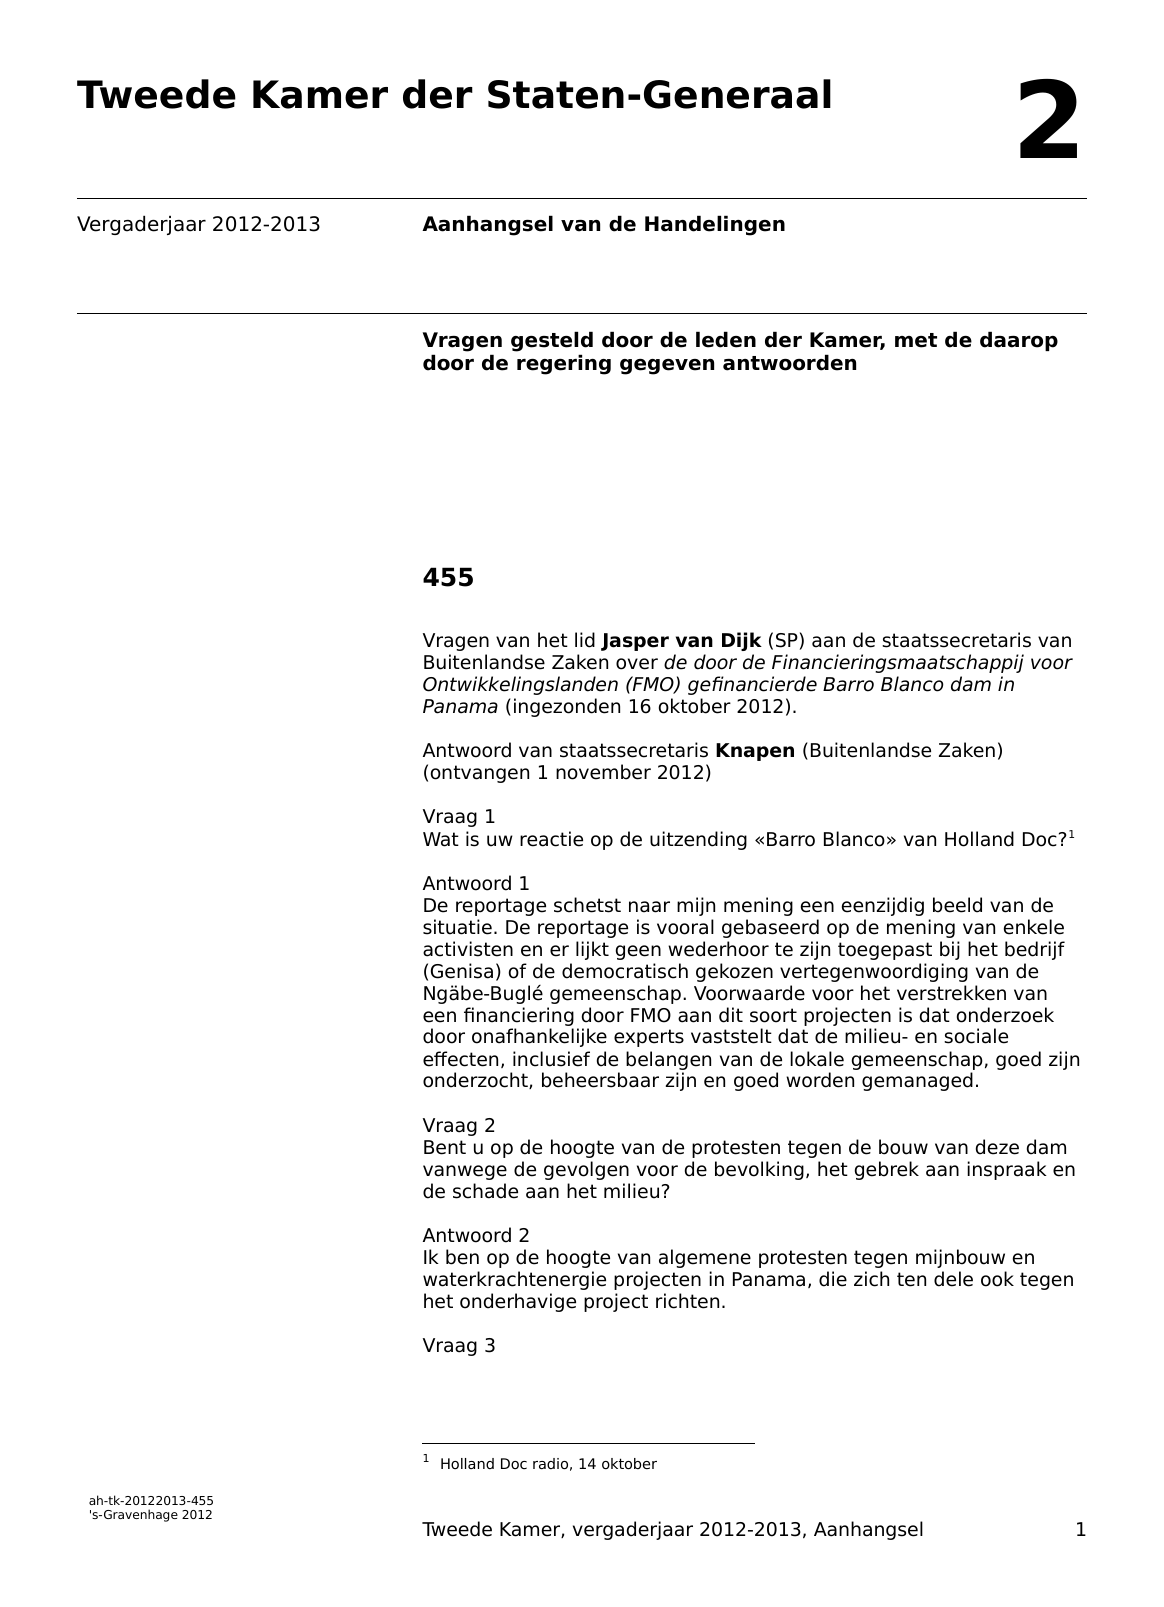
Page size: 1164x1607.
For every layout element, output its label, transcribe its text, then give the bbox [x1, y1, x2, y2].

text Antwoord van staatssecretaris Knapen (Buitenlandse Zaken) (ontvangen 1 november 2012) [422, 740, 1087, 784]
text 's-Gravenhage 2012 [88, 1508, 323, 1522]
table_header Tweede Kamer der Staten-Generaal [77, 59, 886, 198]
text De reportage schetst naar mijn mening een eenzijdig beeld van de situatie. De reportage is vooral gebaseerd op de mening van enkele activisten en er lijkt geen wederhoor te zijn toegepast bij het bedrijf (Genisa) of de democratisch gekozen vertegenwoordiging van de Ngäbe-Buglé gemeenschap. Voorwaarde voor het verstrekken van een financiering door FMO aan dit soort projecten is dat onderzoek door onafhankelijke experts vaststelt dat de milieu- en sociale effecten, inclusief de belangen van de lokale gemeenschap, goed zijn onderzocht, beheersbaar zijn en goed worden gemanaged. [422, 894, 1087, 1092]
text Vraag 3 [422, 1335, 1087, 1357]
text 455 [422, 563, 1087, 592]
text Bent u op de hoogte van de protesten tegen de bouw van deze dam vanwege de gevolgen voor de bevolking, het gebrek aan inspraak en de schade aan het milieu? [422, 1137, 1087, 1202]
text ah-tk-20122013-455 [88, 1494, 323, 1508]
table_cell [77, 314, 422, 375]
text Vraag 2 [422, 1114, 1087, 1137]
text Antwoord 2 [422, 1225, 1087, 1247]
text Vragen van het lid Jasper van Dijk (SP) aan de staatssecretaris van Buitenlandse Zaken over de door de Financieringsmaatschappij voor Ontwikkelingslanden (FMO) gefinancierde Barro Blanco dam in Panama (ingezonden 16 oktober 2012). [422, 630, 1087, 718]
text Holland Doc radio, 14 oktober [422, 1452, 1087, 1474]
text Ik ben op de hoogte van algemene protesten tegen mijnbouw en waterkrachtenergie projecten in Panama, die zich ten dele ook tegen het onderhavige project richten. [422, 1247, 1087, 1313]
table_cell Aanhangsel van de Handelingen [422, 199, 1087, 313]
text Antwoord 1 [422, 873, 1087, 894]
text Vraag 1 [422, 806, 1087, 828]
table_cell Vragen gesteld door de leden der Kamer, met de daarop door de regering gegeven antwoorden [422, 314, 1087, 375]
text Wat is uw reactie op de uitzending «Barro Blanco» van Holland Doc? [422, 828, 1087, 850]
table_header 2 [886, 59, 1087, 198]
table_cell Vergaderjaar 2012-2013 [77, 199, 422, 313]
